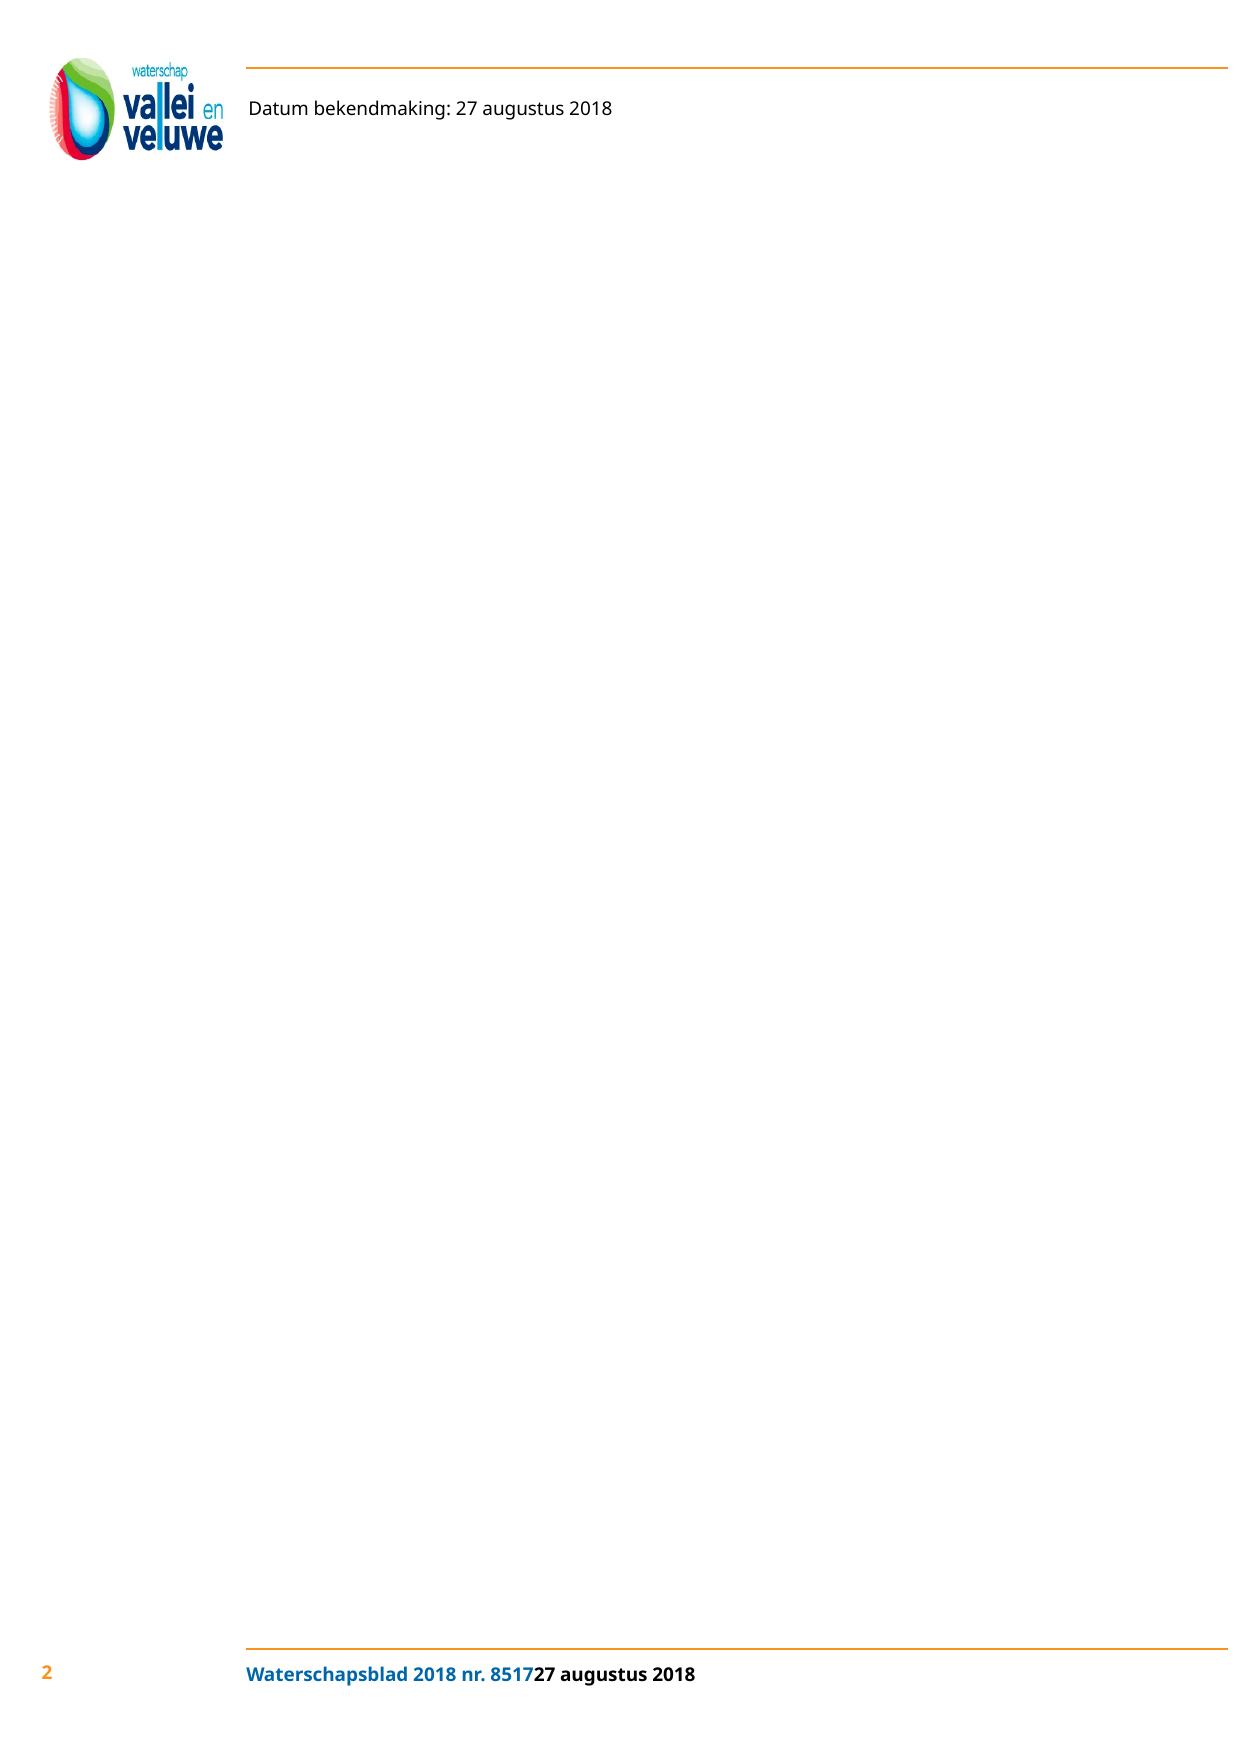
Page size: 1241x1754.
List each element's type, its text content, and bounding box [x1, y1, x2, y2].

picture [41, 47, 231, 172]
text Datum bekendmaking: 27 augustus 2018 [248, 95, 1152, 121]
